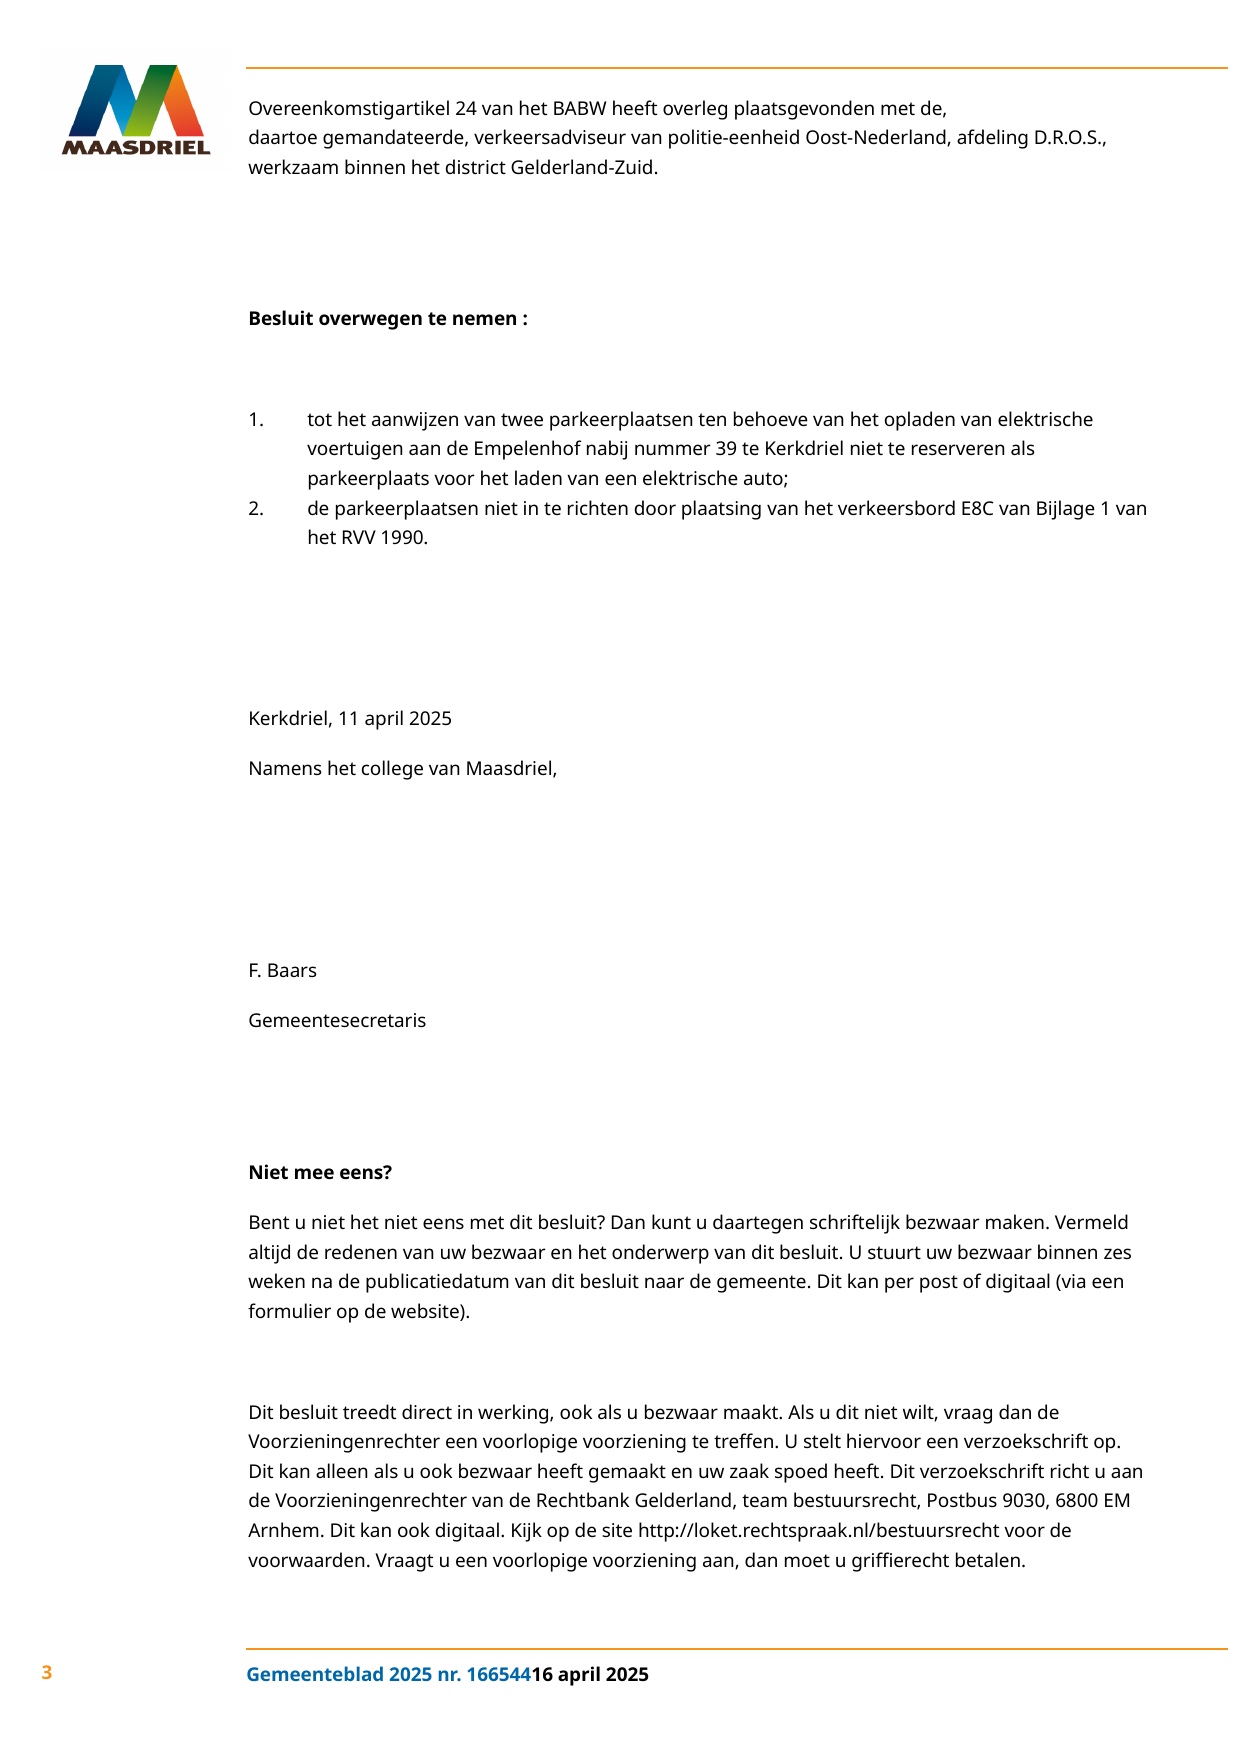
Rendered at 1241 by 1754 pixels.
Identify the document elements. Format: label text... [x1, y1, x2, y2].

text Bent u niet het niet eens met dit besluit? Dan kunt u daartegen schriftelijk bezwaar maken. Vermeld altijd de redenen van uw bezwaar en het onderwerp van dit besluit. U stuurt uw bezwaar binnen zes weken na de publicatiedatum van dit besluit naar de gemeente. Dit kan per post of digitaal (via een formulier op de website). [248, 1209, 1152, 1324]
text F. Baars [248, 957, 1152, 983]
text Gemeentesecretaris [248, 1008, 1152, 1033]
text Besluit overwegen te nemen : [248, 305, 1152, 331]
text Overeenkomstigartikel 24 van het BABW heeft overleg plaatsgevonden met de, daartoe gemandateerde, verkeersadviseur van politie-eenheid Oost-Nederland, afdeling D.R.O.S., werkzaam binnen het district Gelderland-Zuid. [248, 95, 1152, 180]
text Kerkdriel, 11 april 2025 [248, 705, 1152, 731]
picture [41, 47, 231, 172]
text Dit besluit treedt direct in werking, ook als u bezwaar maakt. Als u dit niet wilt, vraag dan de Voorzieningenrechter een voorlopige voorziening te treffen. U stelt hiervoor een verzoekschrift op. Dit kan alleen als u ook bezwaar heeft gemaakt en uw zaak spoed heeft. Dit verzoekschrift richt u aan de Voorzieningenrechter van de Rechtbank Gelderland, team bestuursrecht, Postbus 9030, 6800 EM Arnhem. Dit kan ook digitaal. Kijk op de site http://loket.rechtspraak.nl/bestuursrecht voor de voorwaarden. Vraagt u een voorlopige voorziening aan, dan moet u griffierecht betalen. [248, 1399, 1152, 1573]
list tot het aanwijzen van twee parkeerplaatsen ten behoeve van het opladen van elektrische voertuigen aan de Empelenhof nabij nummer 39 te Kerkdriel niet te reserveren als parkeerplaats voor het laden van een elektrische auto; [248, 406, 1152, 491]
text Niet mee eens? [248, 1159, 1152, 1185]
text Namens het college van Maasdriel, [248, 756, 1152, 781]
list de parkeerplaatsen niet in te richten door plaatsing van het verkeersbord E8C van Bijlage 1 van het RVV 1990. [248, 495, 1152, 550]
